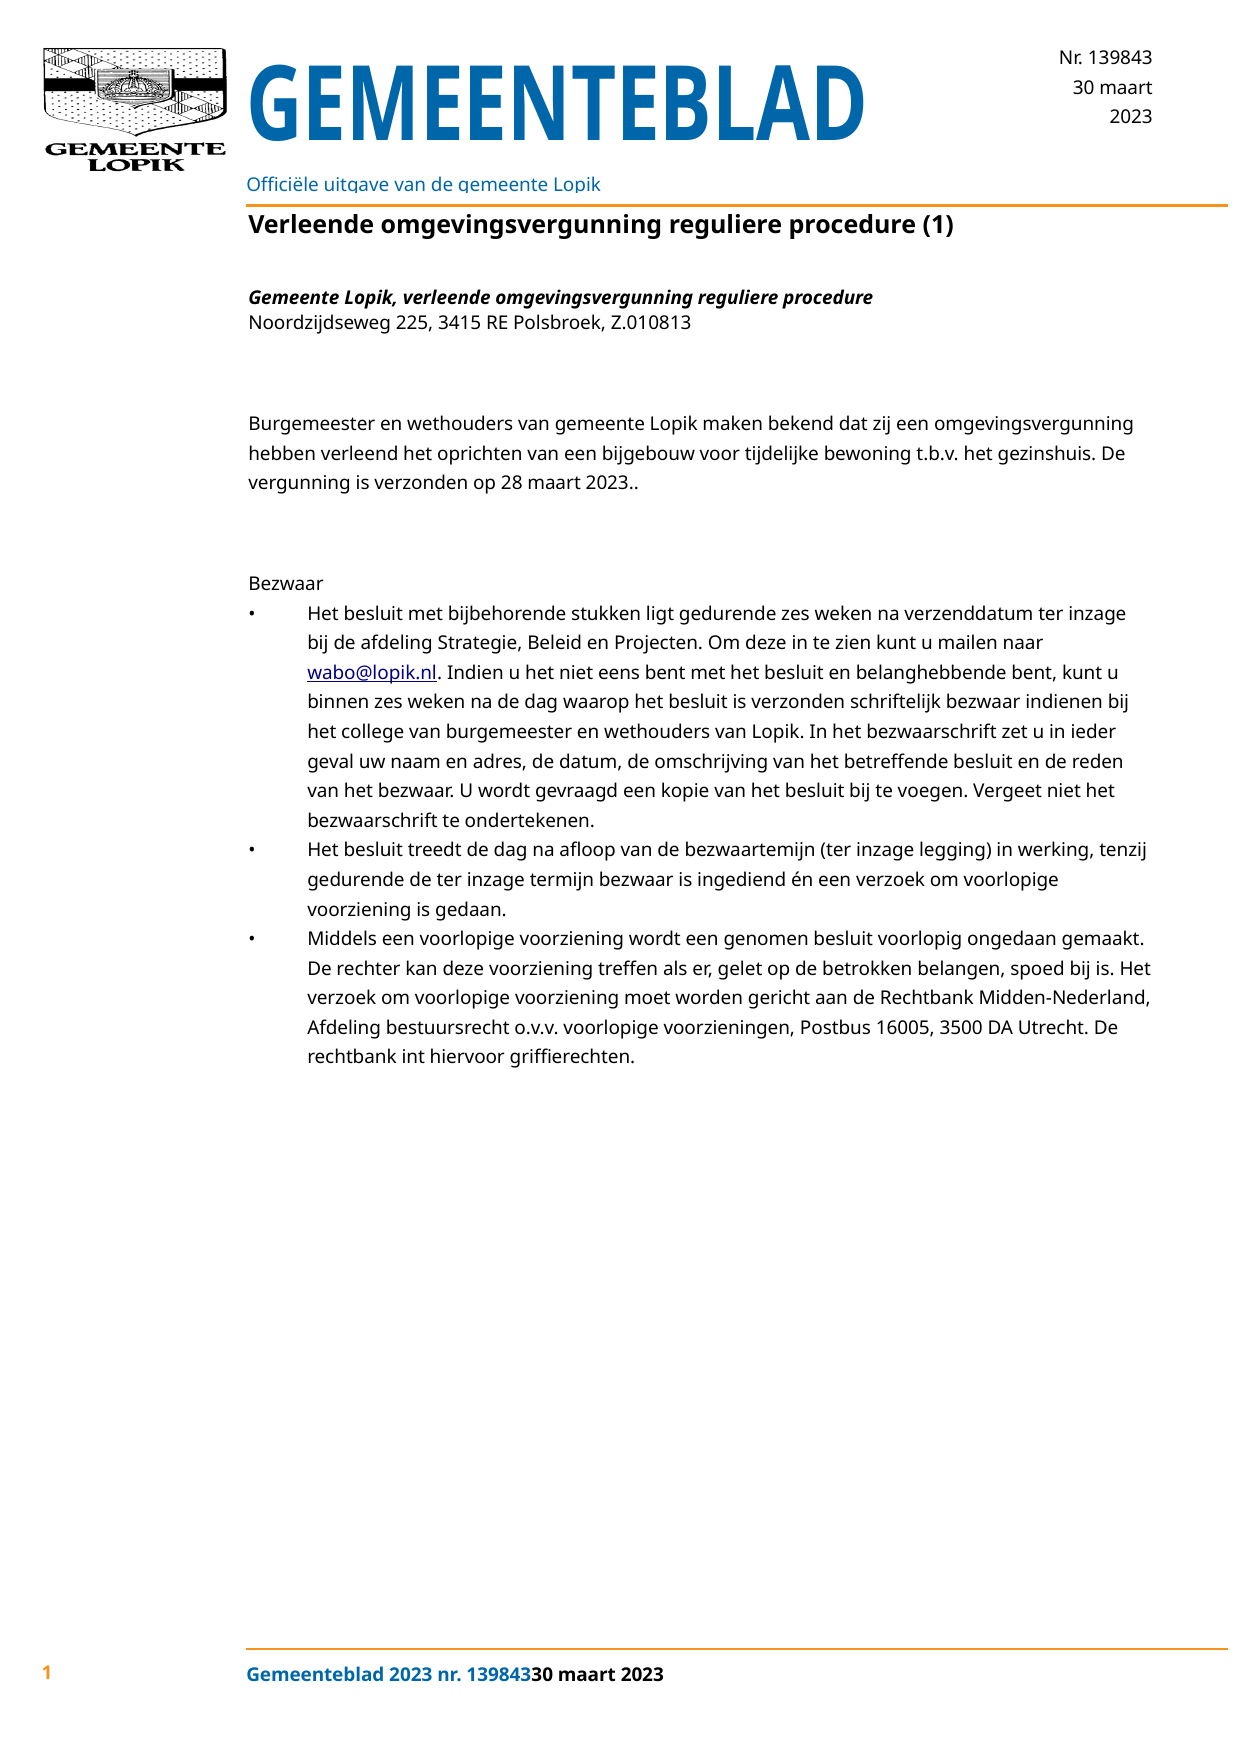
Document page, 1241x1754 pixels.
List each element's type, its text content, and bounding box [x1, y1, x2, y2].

text Gemeente Lopik, verleende omgevingsvergunning reguliere procedure [248, 284, 1152, 309]
list Middels een voorlopige voorziening wordt een genomen besluit voorlopig ongedaan gemaakt. De rechter kan deze voorziening treffen als er, gelet op de betrokken belangen, spoed bij is. Het verzoek om voorlopige voorziening moet worden gericht aan de Rechtbank Midden-Nederland, Afdeling bestuursrecht o.v.v. voorlopige voorzieningen, Postbus 16005, 3500 DA Utrecht. De rechtbank int hiervoor griffierechten. [248, 925, 1152, 1069]
text Bezwaar [248, 570, 1152, 596]
text Verleende omgevingsvergunning reguliere procedure (1) [248, 207, 1152, 241]
list Het besluit met bijbehorende stukken ligt gedurende zes weken na verzenddatum ter inzage bij de afdeling Strategie, Beleid en Projecten. Om deze in te zien kunt u mailen naar wabo@lopik.nl. Indien u het niet eens bent met het besluit en belanghebbende bent, kunt u binnen zes weken na de dag waarop het besluit is verzonden schriftelijk bezwaar indienen bij het college van burgemeester en wethouders van Lopik. In het bezwaarschrift zet u in ieder geval uw naam en adres, de datum, de omschrijving van het betreffende besluit en de reden van het bezwaar. U wordt gevraagd een kopie van het besluit bij te voegen. Vergeet niet het bezwaarschrift te ondertekenen. [248, 600, 1152, 833]
picture [41, 47, 231, 172]
text Burgemeester en wethouders van gemeente Lopik maken bekend dat zij een omgevingsvergunning hebben verleend het oprichten van een bijgebouw voor tijdelijke bewoning t.b.v. het gezinshuis. De vergunning is verzonden op 28 maart 2023.. [248, 410, 1152, 495]
text Noordzijdseweg 225, 3415 RE Polsbroek, Z.010813 [248, 309, 1152, 335]
list Het besluit treedt de dag na afloop van de bezwaartemijn (ter inzage legging) in werking, tenzij gedurende de ter inzage termijn bezwaar is ingediend én een verzoek om voorlopige voorziening is gedaan. [248, 837, 1152, 922]
